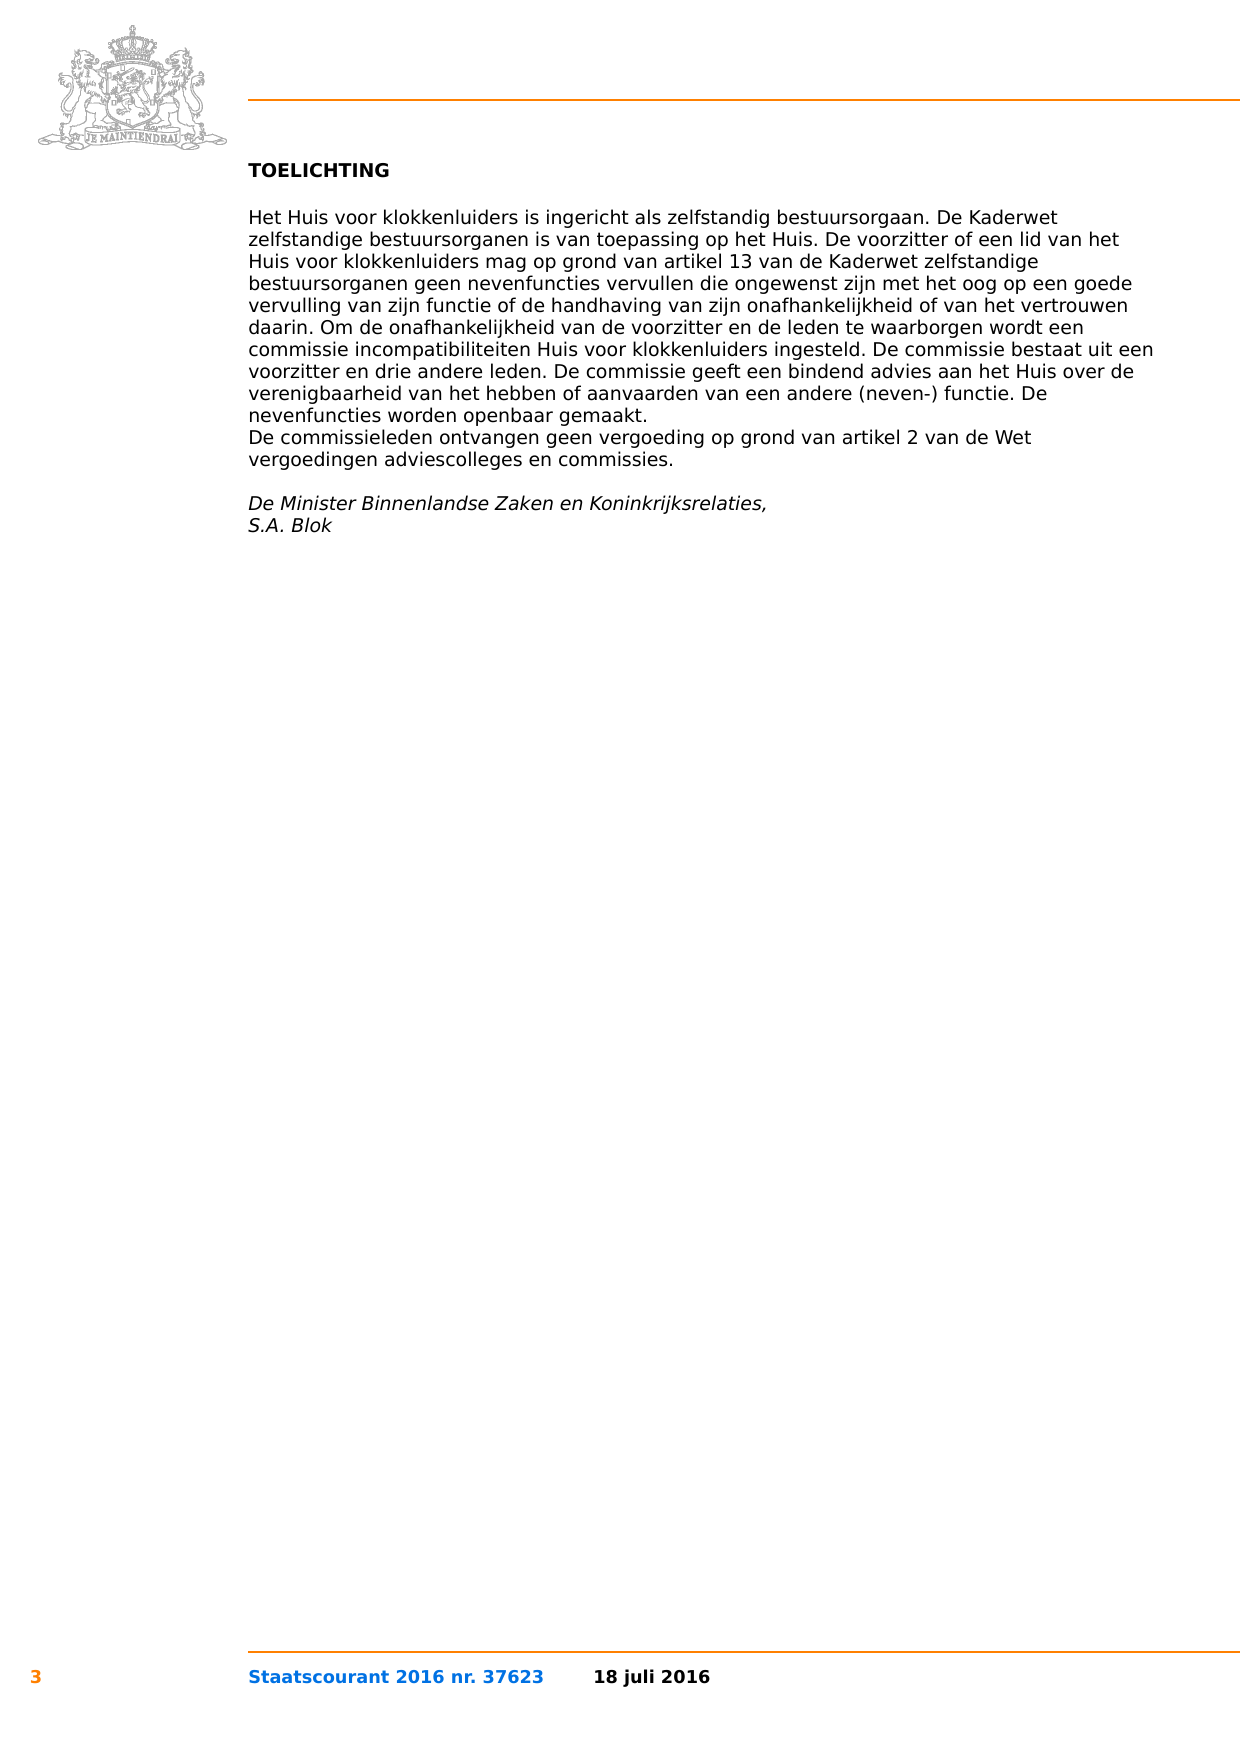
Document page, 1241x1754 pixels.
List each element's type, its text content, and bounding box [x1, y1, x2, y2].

picture [38, 25, 227, 150]
text Het Huis voor klokkenluiders is ingericht als zelfstandig bestuursorgaan. De Kaderwet zelfstandige bestuursorganen is van toepassing op het Huis. De voorzitter of een lid van het Huis voor klokkenluiders mag op grond van artikel 13 van de Kaderwet zelfstandige bestuursorganen geen nevenfuncties vervullen die ongewenst zijn met het oog op een goede vervulling van zijn functie of de handhaving van zijn onafhankelijkheid of van het vertrouwen daarin. Om de onafhankelijkheid van de voorzitter en de leden te waarborgen wordt een commissie incompatibiliteiten Huis voor klokkenluiders ingesteld. De commissie bestaat uit een voorzitter en drie andere leden. De commissie geeft een bindend advies aan het Huis over de verenigbaarheid van het hebben of aanvaarden van een andere (neven-) functie. De nevenfuncties worden openbaar gemaakt. [248, 207, 1163, 427]
text De Minister Binnenlandse Zaken en Koninkrijksrelaties, S.A. Blok [248, 492, 1163, 536]
subtitle TOELICHTING [248, 160, 1163, 182]
text De commissieleden ontvangen geen vergoeding op grond van artikel 2 van de Wet vergoedingen adviescolleges en commissies. [248, 427, 1163, 471]
